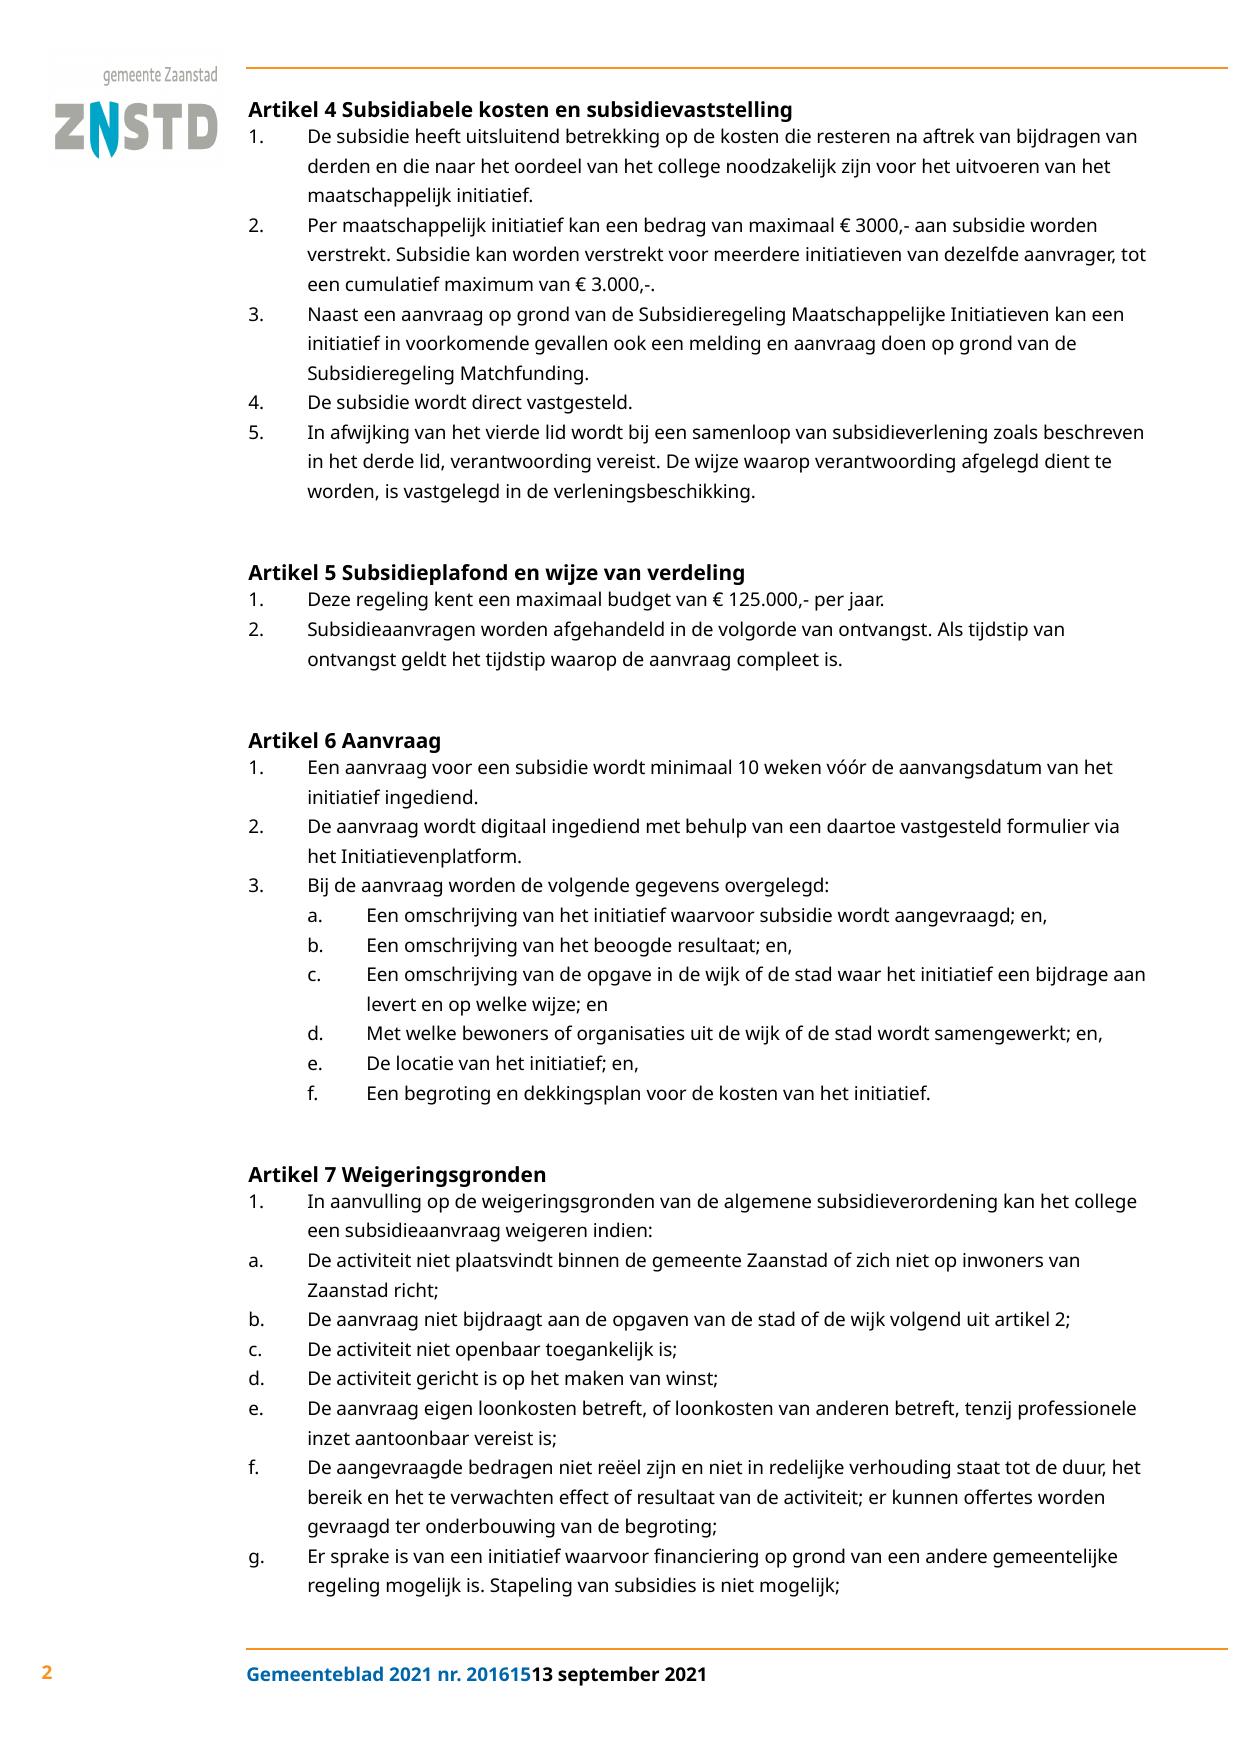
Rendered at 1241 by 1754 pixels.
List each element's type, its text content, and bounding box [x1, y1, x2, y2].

list De aanvraag eigen loonkosten betreft, of loonkosten van anderen betreft, tenzij professionele inzet aantoonbaar vereist is; [248, 1395, 1152, 1451]
list De aanvraag wordt digitaal ingediend met behulp van een daartoe vastgesteld formulier via het Initiatievenplatform. [248, 813, 1152, 869]
list Deze regeling kent een maximaal budget van € 125.000,- per jaar. [248, 587, 1152, 612]
list De aanvraag niet bijdraagt aan de opgaven van de stad of de wijk volgend uit artikel 2; [248, 1306, 1152, 1332]
list In aanvulling op de weigeringsgronden van de algemene subsidieverordening kan het college een subsidieaanvraag weigeren indien: [248, 1188, 1152, 1243]
list Een begroting en dekkingsplan voor de kosten van het initiatief. [307, 1080, 1152, 1105]
list Naast een aanvraag op grond van de Subsidieregeling Maatschappelijke Initiatieven kan een initiatief in voorkomende gevallen ook een melding en aanvraag doen op grond van de Subsidieregeling Matchfunding. [248, 301, 1152, 386]
text Artikel 4 Subsidiabele kosten en subsidievaststelling [248, 95, 1152, 123]
list De activiteit niet openbaar toegankelijk is; [248, 1336, 1152, 1362]
list De activiteit niet plaatsvindt binnen de gemeente Zaanstad of zich niet op inwoners van Zaanstad richt; [248, 1247, 1152, 1303]
list Een omschrijving van het initiatief waarvoor subsidie wordt aangevraagd; en, [307, 902, 1152, 928]
list De aangevraagde bedragen niet reëel zijn en niet in redelijke verhouding staat tot de duur, het bereik en het te verwachten effect of resultaat van de activiteit; er kunnen offertes worden gevraagd ter onderbouwing van de begroting; [248, 1454, 1152, 1539]
list De activiteit gericht is op het maken van winst; [248, 1366, 1152, 1391]
list De subsidie heeft uitsluitend betrekking op de kosten die resteren na aftrek van bijdragen van derden en die naar het oordeel van het college noodzakelijk zijn voor het uitvoeren van het maatschappelijk initiatief. [248, 123, 1152, 208]
list Een omschrijving van de opgave in de wijk of de stad waar het initiatief een bijdrage aan levert en op welke wijze; en [307, 961, 1152, 1017]
list Met welke bewoners of organisaties uit de wijk of de stad wordt samengewerkt; en, [307, 1021, 1152, 1046]
text Artikel 7 Weigeringsgronden [248, 1160, 1152, 1188]
list Een omschrijving van het beoogde resultaat; en, [307, 932, 1152, 957]
list Per maatschappelijk initiatief kan een bedrag van maximaal € 3000,- aan subsidie worden verstrekt. Subsidie kan worden verstrekt voor meerdere initiatieven van dezelfde aanvrager, tot een cumulatief maximum van € 3.000,-. [248, 212, 1152, 297]
list Subsidieaanvragen worden afgehandeld in de volgorde van ontvangst. Als tijdstip van ontvangst geldt het tijdstip waarop de aanvraag compleet is. [248, 616, 1152, 672]
text Artikel 5 Subsidieplafond en wijze van verdeling [248, 558, 1152, 587]
text Artikel 6 Aanvraag [248, 726, 1152, 754]
list Er sprake is van een initiatief waarvoor financiering op grond van een andere gemeentelijke regeling mogelijk is. Stapeling van subsidies is niet mogelijk; [248, 1543, 1152, 1598]
picture [41, 47, 231, 172]
list Een aanvraag voor een subsidie wordt minimaal 10 weken vóór de aanvangsdatum van het initiatief ingediend. [248, 754, 1152, 809]
list Bij de aanvraag worden de volgende gegevens overgelegd: [248, 873, 1152, 898]
list De locatie van het initiatief; en, [307, 1050, 1152, 1076]
list De subsidie wordt direct vastgesteld. [248, 389, 1152, 415]
list In afwijking van het vierde lid wordt bij een samenloop van subsidieverlening zoals beschreven in het derde lid, verantwoording vereist. De wijze waarop verantwoording afgelegd dient te worden, is vastgelegd in de verleningsbeschikking. [248, 419, 1152, 504]
